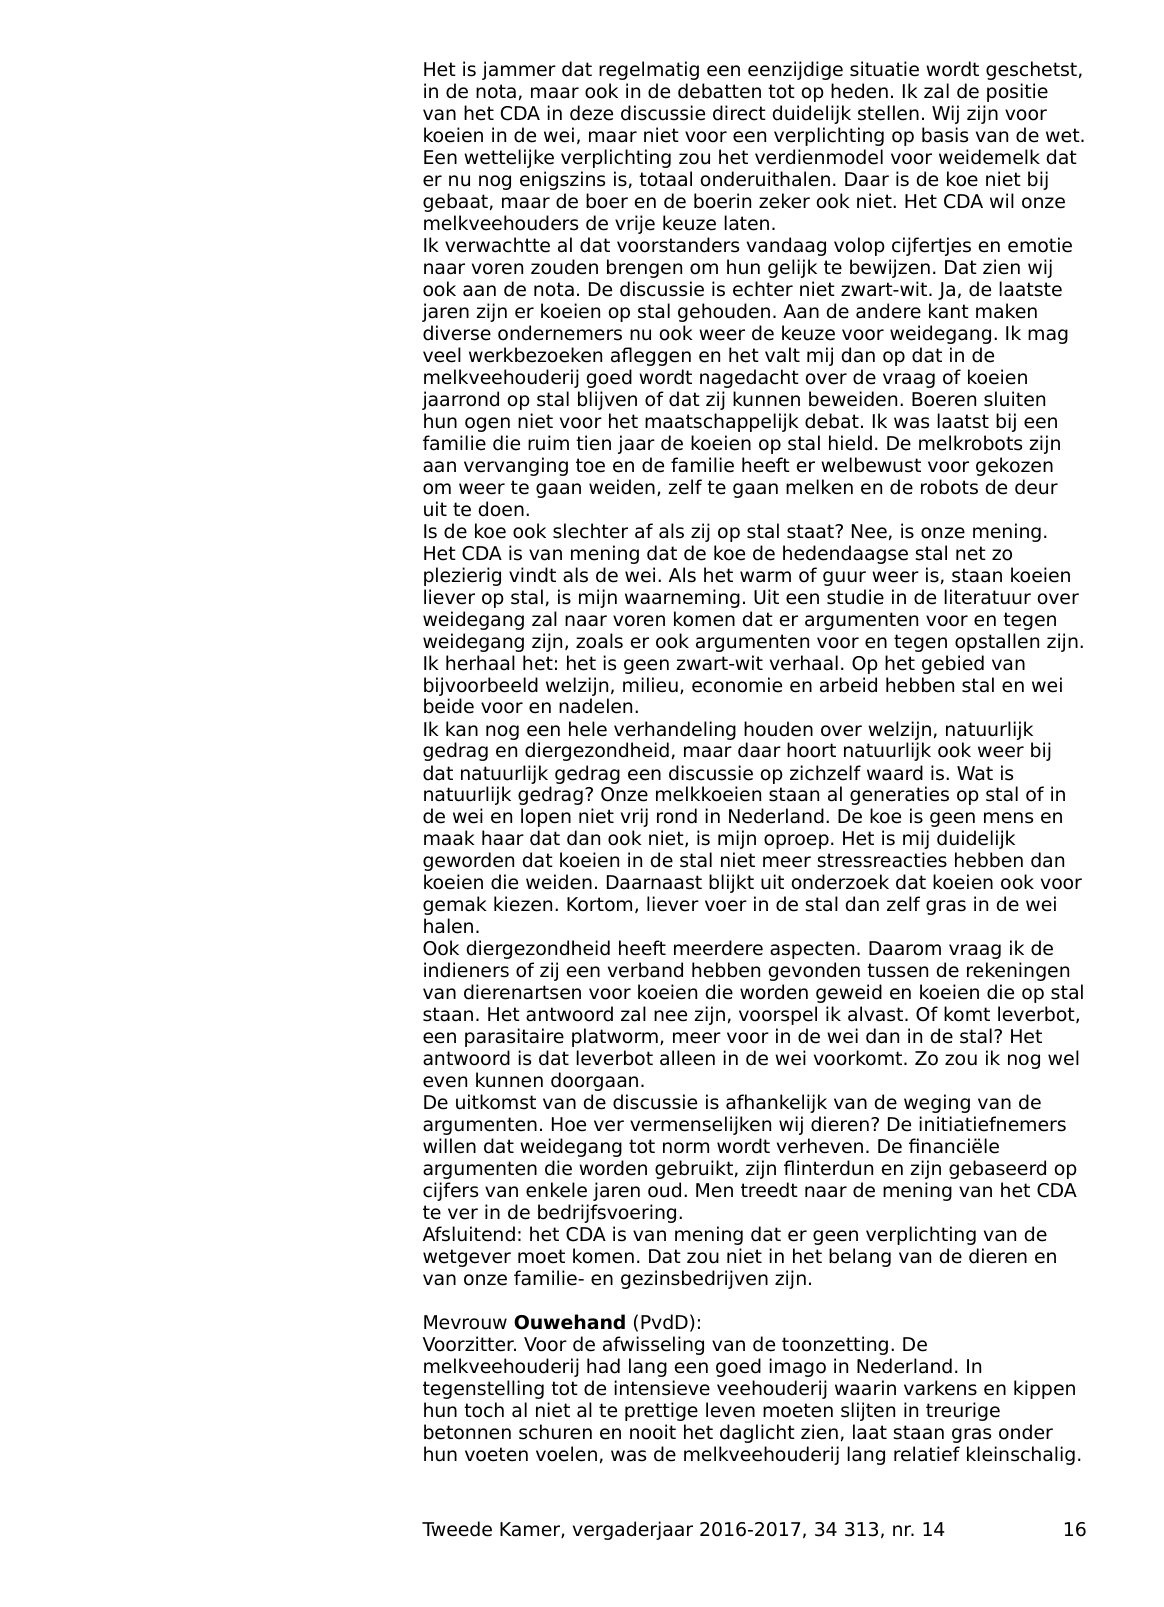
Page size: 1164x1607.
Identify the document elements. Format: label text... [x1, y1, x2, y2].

text Het is jammer dat regelmatig een eenzijdige situatie wordt geschetst, in de nota, maar ook in de debatten tot op heden. Ik zal de positie van het CDA in deze discussie direct duidelijk stellen. Wij zijn voor koeien in de wei, maar niet voor een verplichting op basis van de wet. Een wettelijke verplichting zou het verdienmodel voor weidemelk dat er nu nog enigszins is, totaal onderuithalen. Daar is de koe niet bij gebaat, maar de boer en de boerin zeker ook niet. Het CDA wil onze melkveehouders de vrije keuze laten. [422, 59, 1087, 235]
text Afsluitend: het CDA is van mening dat er geen verplichting van de wetgever moet komen. Dat zou niet in het belang van de dieren en van onze familie- en gezinsbedrijven zijn. [422, 1224, 1087, 1290]
text De uitkomst van de discussie is afhankelijk van de weging van de argumenten. Hoe ver vermenselijken wij dieren? De initiatiefnemers willen dat weidegang tot norm wordt verheven. De financiële argumenten die worden gebruikt, zijn flinterdun en zijn gebaseerd op cijfers van enkele jaren oud. Men treedt naar de mening van het CDA te ver in de bedrijfsvoering. [422, 1092, 1087, 1224]
text Ik kan nog een hele verhandeling houden over welzijn, natuurlijk gedrag en diergezondheid, maar daar hoort natuurlijk ook weer bij dat natuurlijk gedrag een discussie op zichzelf waard is. Wat is natuurlijk gedrag? Onze melkkoeien staan al generaties op stal of in de wei en lopen niet vrij rond in Nederland. De koe is geen mens en maak haar dat dan ook niet, is mijn oproep. Het is mij duidelijk geworden dat koeien in de stal niet meer stressreacties hebben dan koeien die weiden. Daarnaast blijkt uit onderzoek dat koeien ook voor gemak kiezen. Kortom, liever voer in de stal dan zelf gras in de wei halen. [422, 718, 1087, 938]
text Mevrouw Ouwehand (PvdD): [422, 1312, 1087, 1334]
text Voorzitter. Voor de afwisseling van de toonzetting. De melkveehouderij had lang een goed imago in Nederland. In tegenstelling tot de intensieve veehouderij waarin varkens en kippen hun toch al niet al te prettige leven moeten slijten in treurige betonnen schuren en nooit het daglicht zien, laat staan gras onder hun voeten voelen, was de melkveehouderij lang relatief kleinschalig. [422, 1334, 1087, 1466]
text Ik verwachtte al dat voorstanders vandaag volop cijfertjes en emotie naar voren zouden brengen om hun gelijk te bewijzen. Dat zien wij ook aan de nota. De discussie is echter niet zwart-wit. Ja, de laatste jaren zijn er koeien op stal gehouden. Aan de andere kant maken diverse ondernemers nu ook weer de keuze voor weidegang. Ik mag veel werkbezoeken afleggen en het valt mij dan op dat in de melkveehouderij goed wordt nagedacht over de vraag of koeien jaarrond op stal blijven of dat zij kunnen beweiden. Boeren sluiten hun ogen niet voor het maatschappelijk debat. Ik was laatst bij een familie die ruim tien jaar de koeien op stal hield. De melkrobots zijn aan vervanging toe en de familie heeft er welbewust voor gekozen om weer te gaan weiden, zelf te gaan melken en de robots de deur uit te doen. [422, 235, 1087, 521]
text Ook diergezondheid heeft meerdere aspecten. Daarom vraag ik de indieners of zij een verband hebben gevonden tussen de rekeningen van dierenartsen voor koeien die worden geweid en koeien die op stal staan. Het antwoord zal nee zijn, voorspel ik alvast. Of komt leverbot, een parasitaire platworm, meer voor in de wei dan in de stal? Het antwoord is dat leverbot alleen in de wei voorkomt. Zo zou ik nog wel even kunnen doorgaan. [422, 938, 1087, 1092]
text Is de koe ook slechter af als zij op stal staat? Nee, is onze mening. Het CDA is van mening dat de koe de hedendaagse stal net zo plezierig vindt als de wei. Als het warm of guur weer is, staan koeien liever op stal, is mijn waarneming. Uit een studie in de literatuur over weidegang zal naar voren komen dat er argumenten voor en tegen weidegang zijn, zoals er ook argumenten voor en tegen opstallen zijn. Ik herhaal het: het is geen zwart-wit verhaal. Op het gebied van bijvoorbeeld welzijn, milieu, economie en arbeid hebben stal en wei beide voor en nadelen. [422, 521, 1087, 718]
